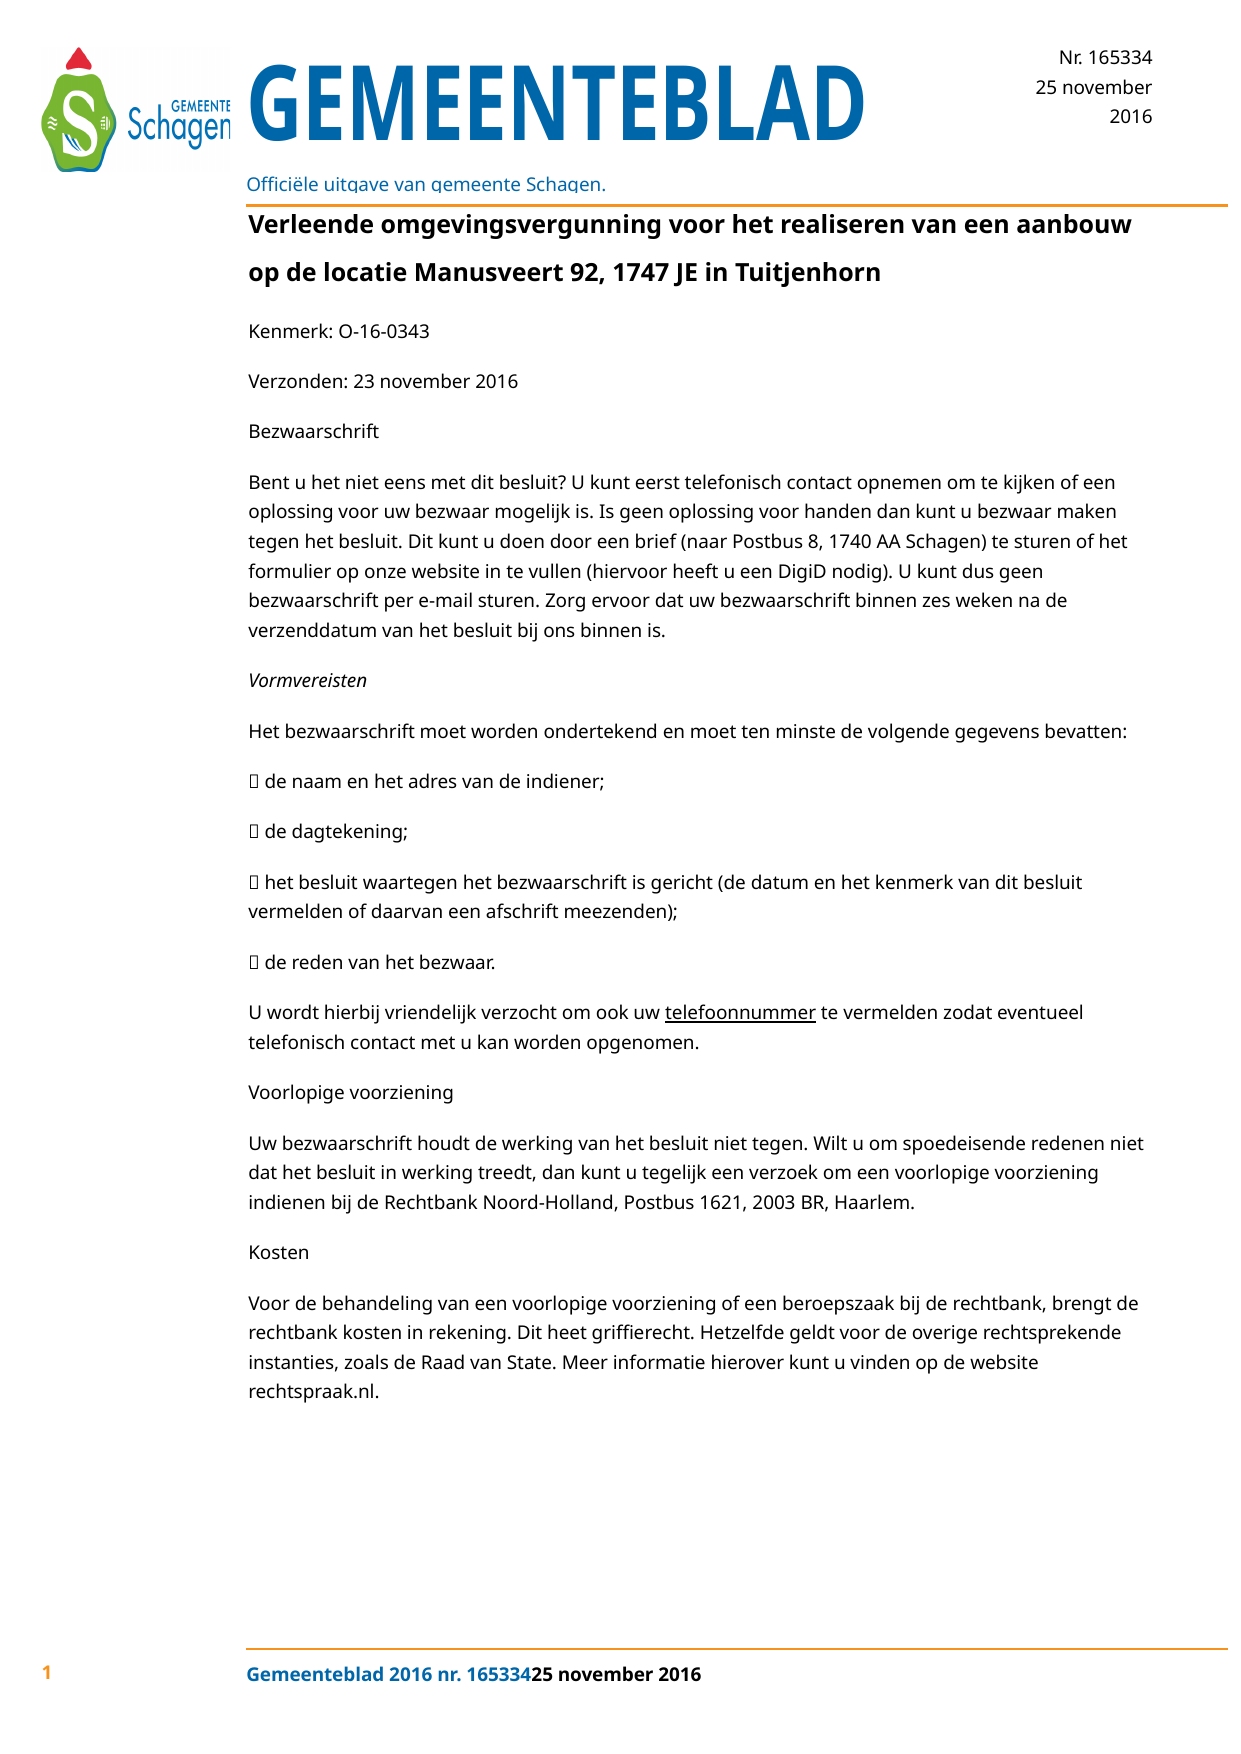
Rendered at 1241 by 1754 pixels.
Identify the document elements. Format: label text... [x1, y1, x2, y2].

text Verleende omgevingsvergunning voor het realiseren van een aanbouw op de locatie Manusveert 92, 1747 JE in Tuitjenhorn [248, 207, 1152, 288]
text  de reden van het bezwaar. [248, 949, 1152, 975]
text Vormvereisten [248, 667, 1152, 693]
text  de dagtekening; [248, 819, 1152, 844]
text Voor de behandeling van een voorlopige voorziening of een beroepszaak bij de rechtbank, brengt de rechtbank kosten in rekening. Dit heet griffierecht. Hetzelfde geldt voor de overige rechtsprekende instanties, zoals de Raad van State. Meer informatie hierover kunt u vinden op de website rechtspraak.nl. [248, 1290, 1152, 1404]
text Uw bezwaarschrift houdt de werking van het besluit niet tegen. Wilt u om spoedeisende redenen niet dat het besluit in werking treedt, dan kunt u tegelijk een verzoek om een voorlopige voorziening indienen bij de Rechtbank Noord-Holland, Postbus 1621, 2003 BR, Haarlem. [248, 1130, 1152, 1215]
text Verzonden: 23 november 2016 [248, 368, 1152, 394]
text Kenmerk: O-16-0343 [248, 318, 1152, 344]
picture [41, 47, 231, 172]
text  het besluit waartegen het bezwaarschrift is gericht (de datum en het kenmerk van dit besluit vermelden of daarvan een afschrift meezenden); [248, 869, 1152, 924]
text Voorlopige voorziening [248, 1079, 1152, 1105]
text Bent u het niet eens met dit besluit? U kunt eerst telefonisch contact opnemen om te kijken of een oplossing voor uw bezwaar mogelijk is. Is geen oplossing voor handen dan kunt u bezwaar maken tegen het besluit. Dit kunt u doen door een brief (naar Postbus 8, 1740 AA Schagen) te sturen of het formulier op onze website in te vullen (hiervoor heeft u een DigiD nodig). U kunt dus geen bezwaarschrift per e-mail sturen. Zorg ervoor dat uw bezwaarschrift binnen zes weken na de verzenddatum van het besluit bij ons binnen is. [248, 469, 1152, 643]
text Het bezwaarschrift moet worden ondertekend en moet ten minste de volgende gegevens bevatten: [248, 718, 1152, 744]
text Kosten [248, 1239, 1152, 1265]
text Bezwaarschrift [248, 419, 1152, 444]
text  de naam en het adres van de indiener; [248, 768, 1152, 794]
text U wordt hierbij vriendelijk verzocht om ook uw telefoonnummer te vermelden zodat eventueel telefonisch contact met u kan worden opgenomen. [248, 999, 1152, 1055]
